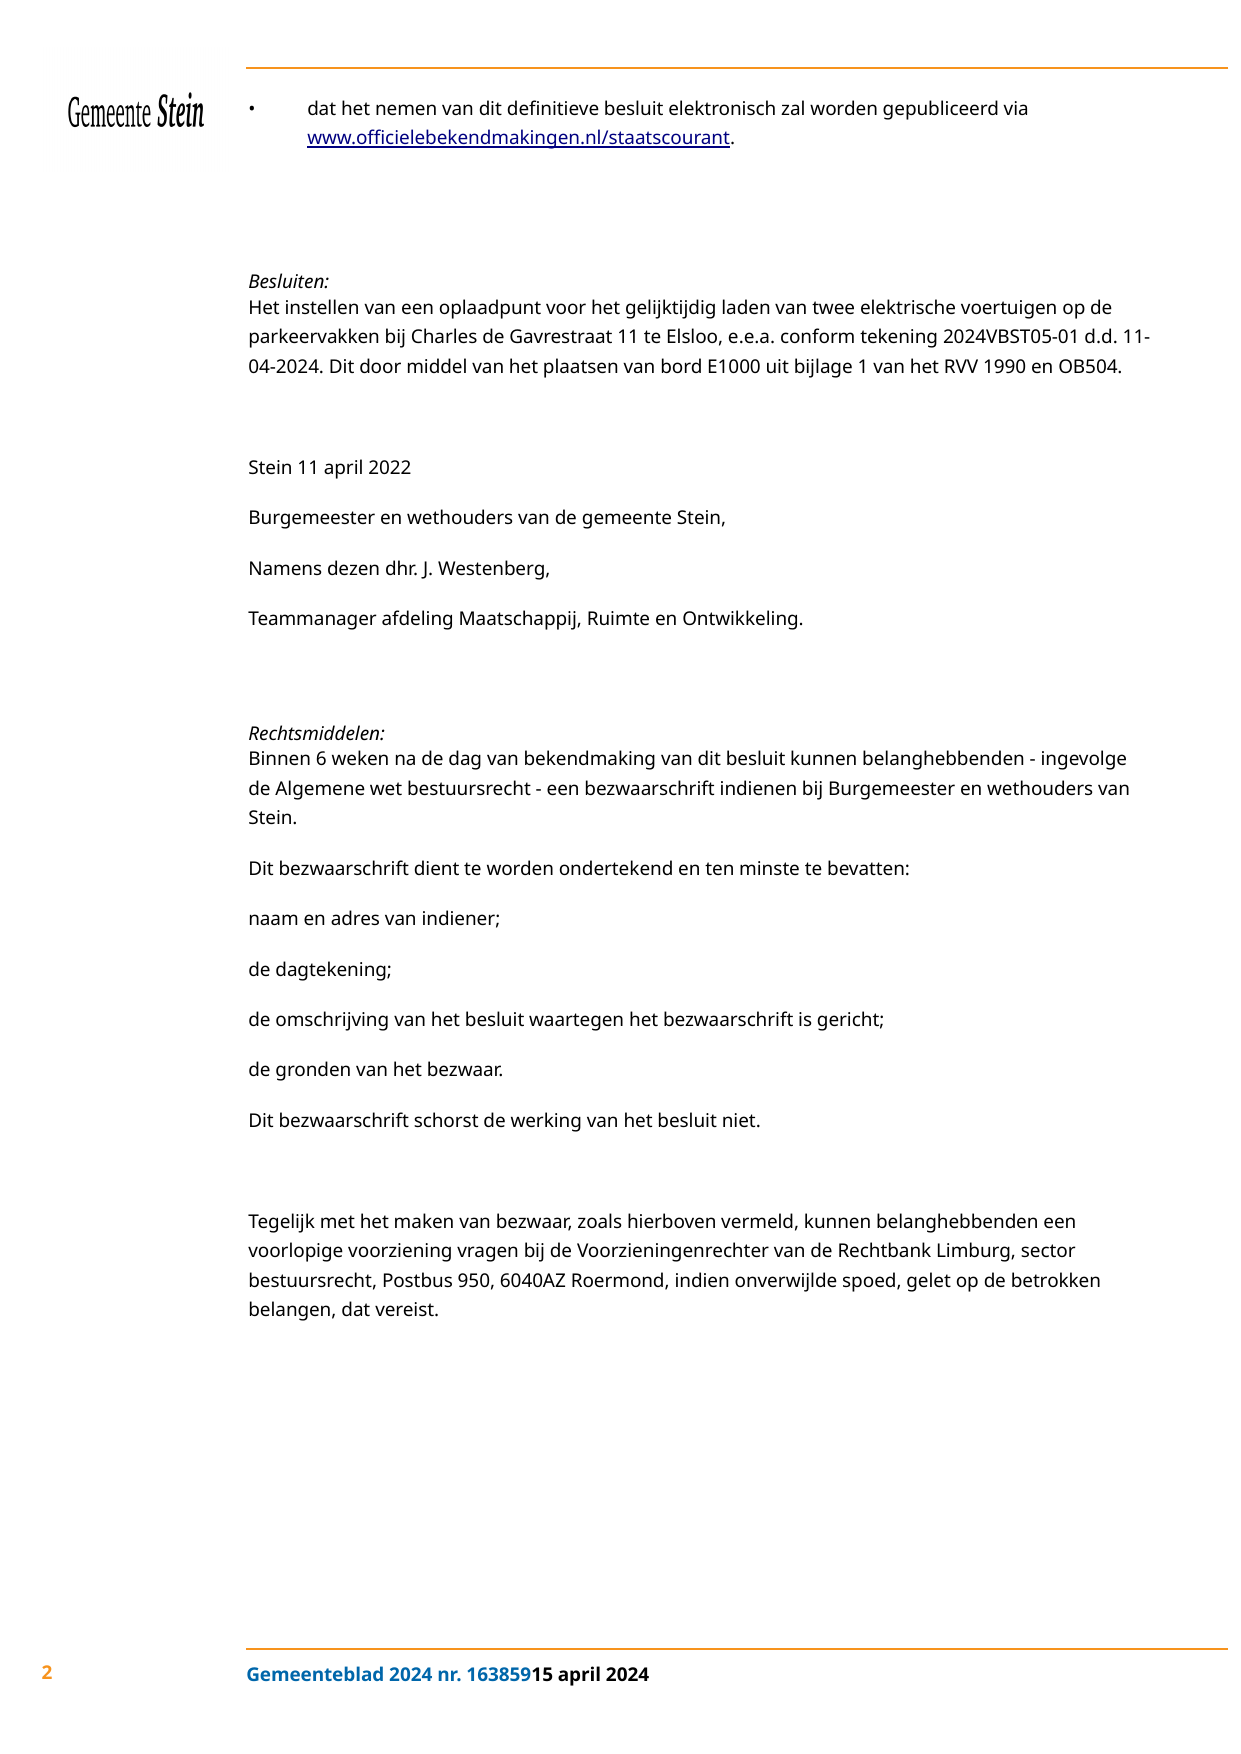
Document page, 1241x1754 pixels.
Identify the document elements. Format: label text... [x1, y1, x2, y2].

text de omschrijving van het besluit waartegen het bezwaarschrift is gericht; [248, 1006, 1152, 1032]
text naam en adres van indiener; [248, 905, 1152, 931]
list dat het nemen van dit definitieve besluit elektronisch zal worden gepubliceerd via www.officielebekendmakingen.nl/staatscourant. [248, 95, 1152, 150]
text Tegelijk met het maken van bezwaar, zoals hierboven vermeld, kunnen belanghebbenden een voorlopige voorziening vragen bij de Voorzieningenrechter van de Rechtbank Limburg, sector bestuursrecht, Postbus 950, 6040AZ Roermond, indien onverwijlde spoed, gelet op de betrokken belangen, dat vereist. [248, 1208, 1152, 1322]
text Dit bezwaarschrift schorst de werking van het besluit niet. [248, 1107, 1152, 1133]
text Namens dezen dhr. J. Westenberg, [248, 555, 1152, 581]
text Het instellen van een oplaadpunt voor het gelijktijdig laden van twee elektrische voertuigen op de parkeervakken bij Charles de Gavrestraat 11 te Elsloo, e.e.a. conform tekening 2024VBST05-01 d.d. 11-04-2024. Dit door middel van het plaatsen van bord E1000 uit bijlage 1 van het RVV 1990 en OB504. [248, 294, 1152, 379]
text Rechtsmiddelen: [248, 720, 1152, 745]
text Besluiten: [248, 268, 1152, 294]
text Burgemeester en wethouders van de gemeente Stein, [248, 504, 1152, 530]
text Stein 11 april 2022 [248, 454, 1152, 480]
text de gronden van het bezwaar. [248, 1057, 1152, 1082]
text Teammanager afdeling Maatschappij, Ruimte en Ontwikkeling. [248, 605, 1152, 631]
picture [41, 47, 231, 172]
text Dit bezwaarschrift dient te worden ondertekend en ten minste te bevatten: [248, 855, 1152, 881]
text de dagtekening; [248, 956, 1152, 982]
text Binnen 6 weken na de dag van bekendmaking van dit besluit kunnen belanghebbenden - ingevolge de Algemene wet bestuursrecht - een bezwaarschrift indienen bij Burgemeester en wethouders van Stein. [248, 745, 1152, 830]
